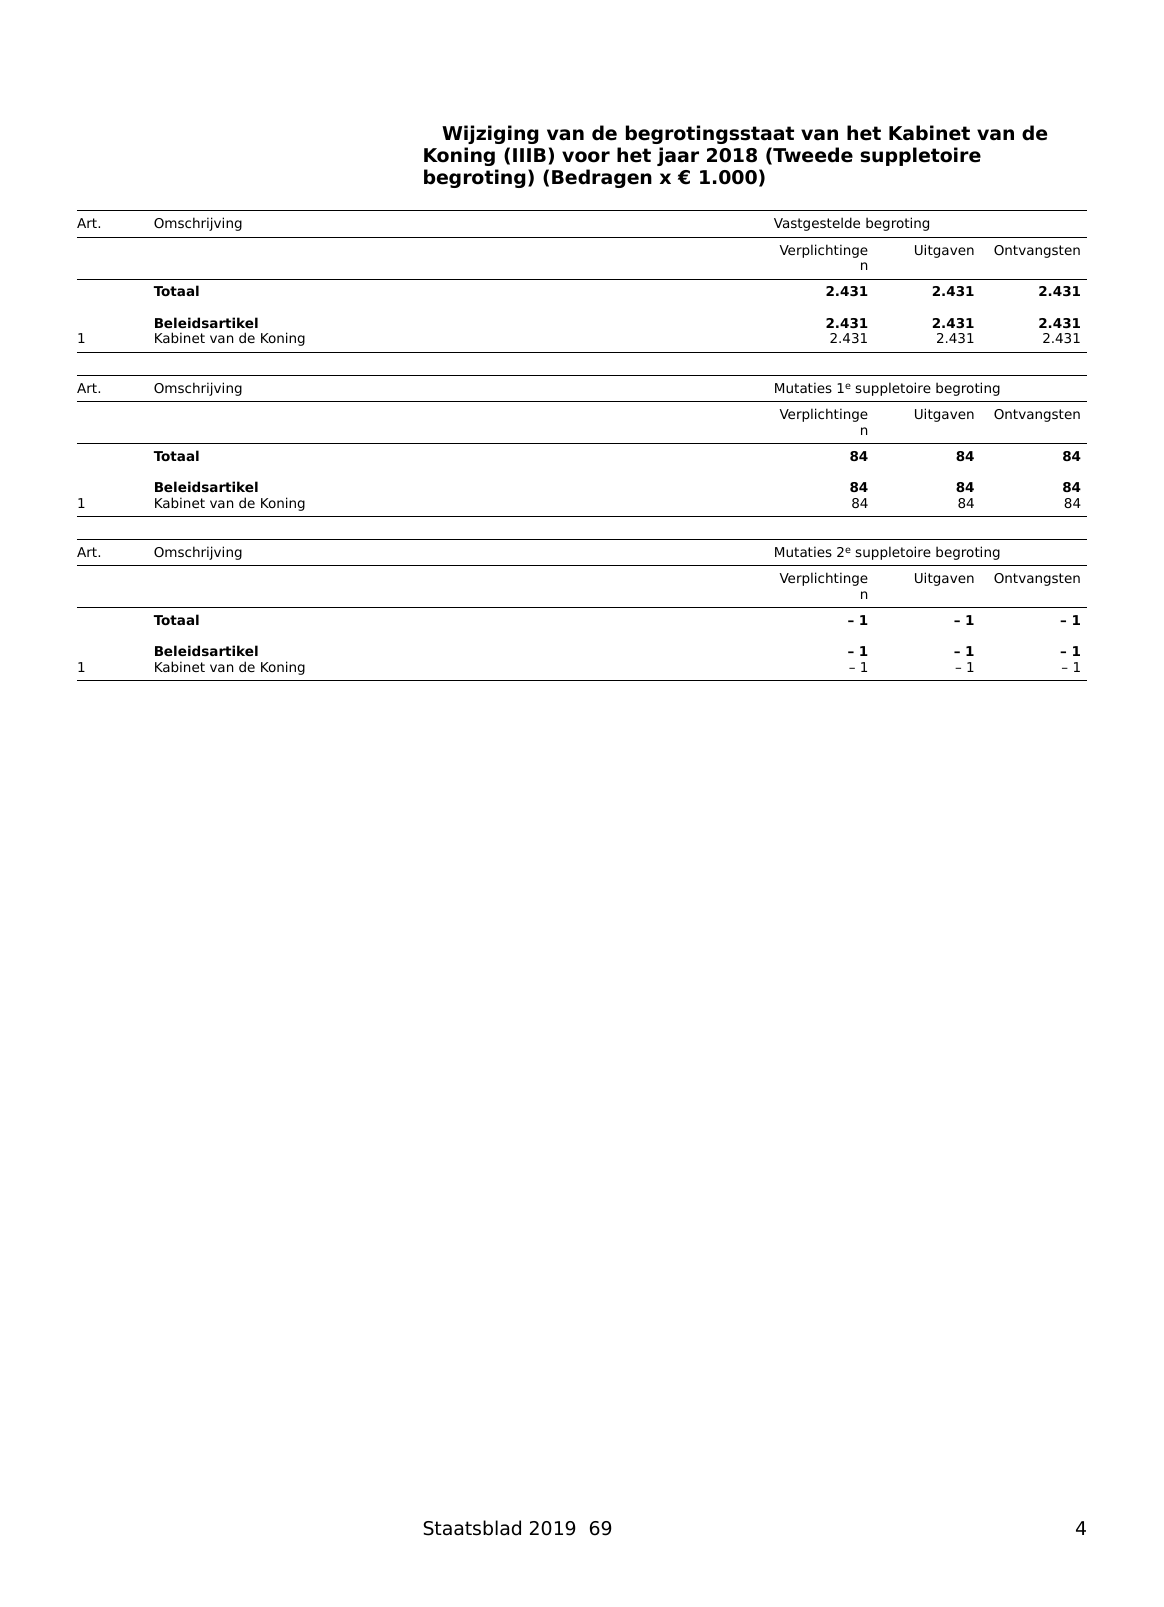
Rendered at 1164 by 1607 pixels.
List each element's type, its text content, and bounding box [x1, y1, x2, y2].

table_cell [77, 629, 148, 644]
table_cell [148, 238, 768, 278]
table_cell 84 [874, 444, 980, 464]
table_cell 84 [768, 444, 874, 464]
table_header Omschrijving [148, 376, 768, 401]
table_cell [874, 300, 980, 316]
table_cell Beleidsartikel [148, 644, 768, 660]
table_cell 2.431 [768, 316, 874, 331]
table_cell Kabinet van de Koning [148, 496, 768, 516]
table_cell Verplichtingen [768, 402, 874, 443]
table_header Art. [77, 376, 148, 401]
table_cell [874, 629, 980, 644]
table_header Vastgestelde begroting [768, 211, 1087, 237]
table_cell [148, 402, 768, 443]
table_header Art. [77, 540, 148, 565]
table_cell [148, 300, 768, 316]
table_cell [77, 238, 148, 278]
table_cell [148, 629, 768, 644]
table_cell [980, 464, 1087, 480]
table_cell – 1 [874, 644, 980, 660]
table_cell [77, 280, 148, 300]
table_cell [77, 566, 148, 607]
table_cell Kabinet van de Koning [148, 331, 768, 352]
table_cell 1 [77, 660, 148, 680]
table_cell Verplichtingen [768, 566, 874, 607]
table_cell 84 [768, 480, 874, 496]
table_cell [77, 402, 148, 443]
table_cell – 1 [768, 644, 874, 660]
table_header Omschrijving [148, 540, 768, 565]
table_cell [77, 316, 148, 331]
table_cell – 1 [874, 660, 980, 680]
table_cell [768, 464, 874, 480]
table_cell Totaal [148, 280, 768, 300]
table_cell – 1 [980, 608, 1087, 628]
table_cell [77, 444, 148, 464]
table_cell [148, 464, 768, 480]
table_cell 2.431 [874, 316, 980, 331]
table_cell Uitgaven [874, 566, 980, 607]
table_cell [768, 300, 874, 316]
table_cell [980, 300, 1087, 316]
table_cell Ontvangsten [980, 238, 1087, 278]
table_cell – 1 [874, 608, 980, 628]
table_cell Beleidsartikel [148, 316, 768, 331]
table_cell 2.431 [768, 280, 874, 300]
table_cell [768, 629, 874, 644]
table_cell 2.431 [874, 280, 980, 300]
table_cell Kabinet van de Koning [148, 660, 768, 680]
table_cell 2.431 [980, 316, 1087, 331]
table_cell 2.431 [980, 331, 1087, 352]
table_cell [77, 464, 148, 480]
table_cell 1 [77, 496, 148, 516]
table_cell 84 [874, 480, 980, 496]
table_cell 2.431 [874, 331, 980, 352]
table_cell 84 [874, 496, 980, 516]
table_cell 2.431 [980, 280, 1087, 300]
table_cell – 1 [768, 660, 874, 680]
table_cell – 1 [980, 644, 1087, 660]
table_cell Ontvangsten [980, 402, 1087, 443]
table_cell Totaal [148, 608, 768, 628]
table_header Mutaties 2e suppletoire begroting [768, 540, 1087, 565]
table_cell [77, 608, 148, 628]
table_header Art. [77, 211, 148, 237]
table_header Mutaties 1e suppletoire begroting [768, 376, 1087, 401]
table_cell Verplichtingen [768, 238, 874, 278]
table_cell 84 [768, 496, 874, 516]
table_cell [77, 644, 148, 660]
table_cell Ontvangsten [980, 566, 1087, 607]
table_cell 84 [980, 444, 1087, 464]
table_header Omschrijving [148, 211, 768, 237]
table_cell 2.431 [768, 331, 874, 352]
table_cell – 1 [768, 608, 874, 628]
table_cell Uitgaven [874, 238, 980, 278]
table_cell [874, 464, 980, 480]
text Wijziging van de begrotingsstaat van het Kabinet van de Koning (IIIB) voor het jaar 2018 (Tweede suppletoire begroting) (Bedragen x € 1.000) [422, 123, 1087, 188]
table_cell Totaal [148, 444, 768, 464]
table_cell 84 [980, 496, 1087, 516]
table_cell – 1 [980, 660, 1087, 680]
table_cell [980, 629, 1087, 644]
table_cell 84 [980, 480, 1087, 496]
table_cell 1 [77, 331, 148, 352]
table_cell [77, 480, 148, 496]
table_cell [148, 566, 768, 607]
table_cell Uitgaven [874, 402, 980, 443]
table_cell [77, 300, 148, 316]
table_cell Beleidsartikel [148, 480, 768, 496]
